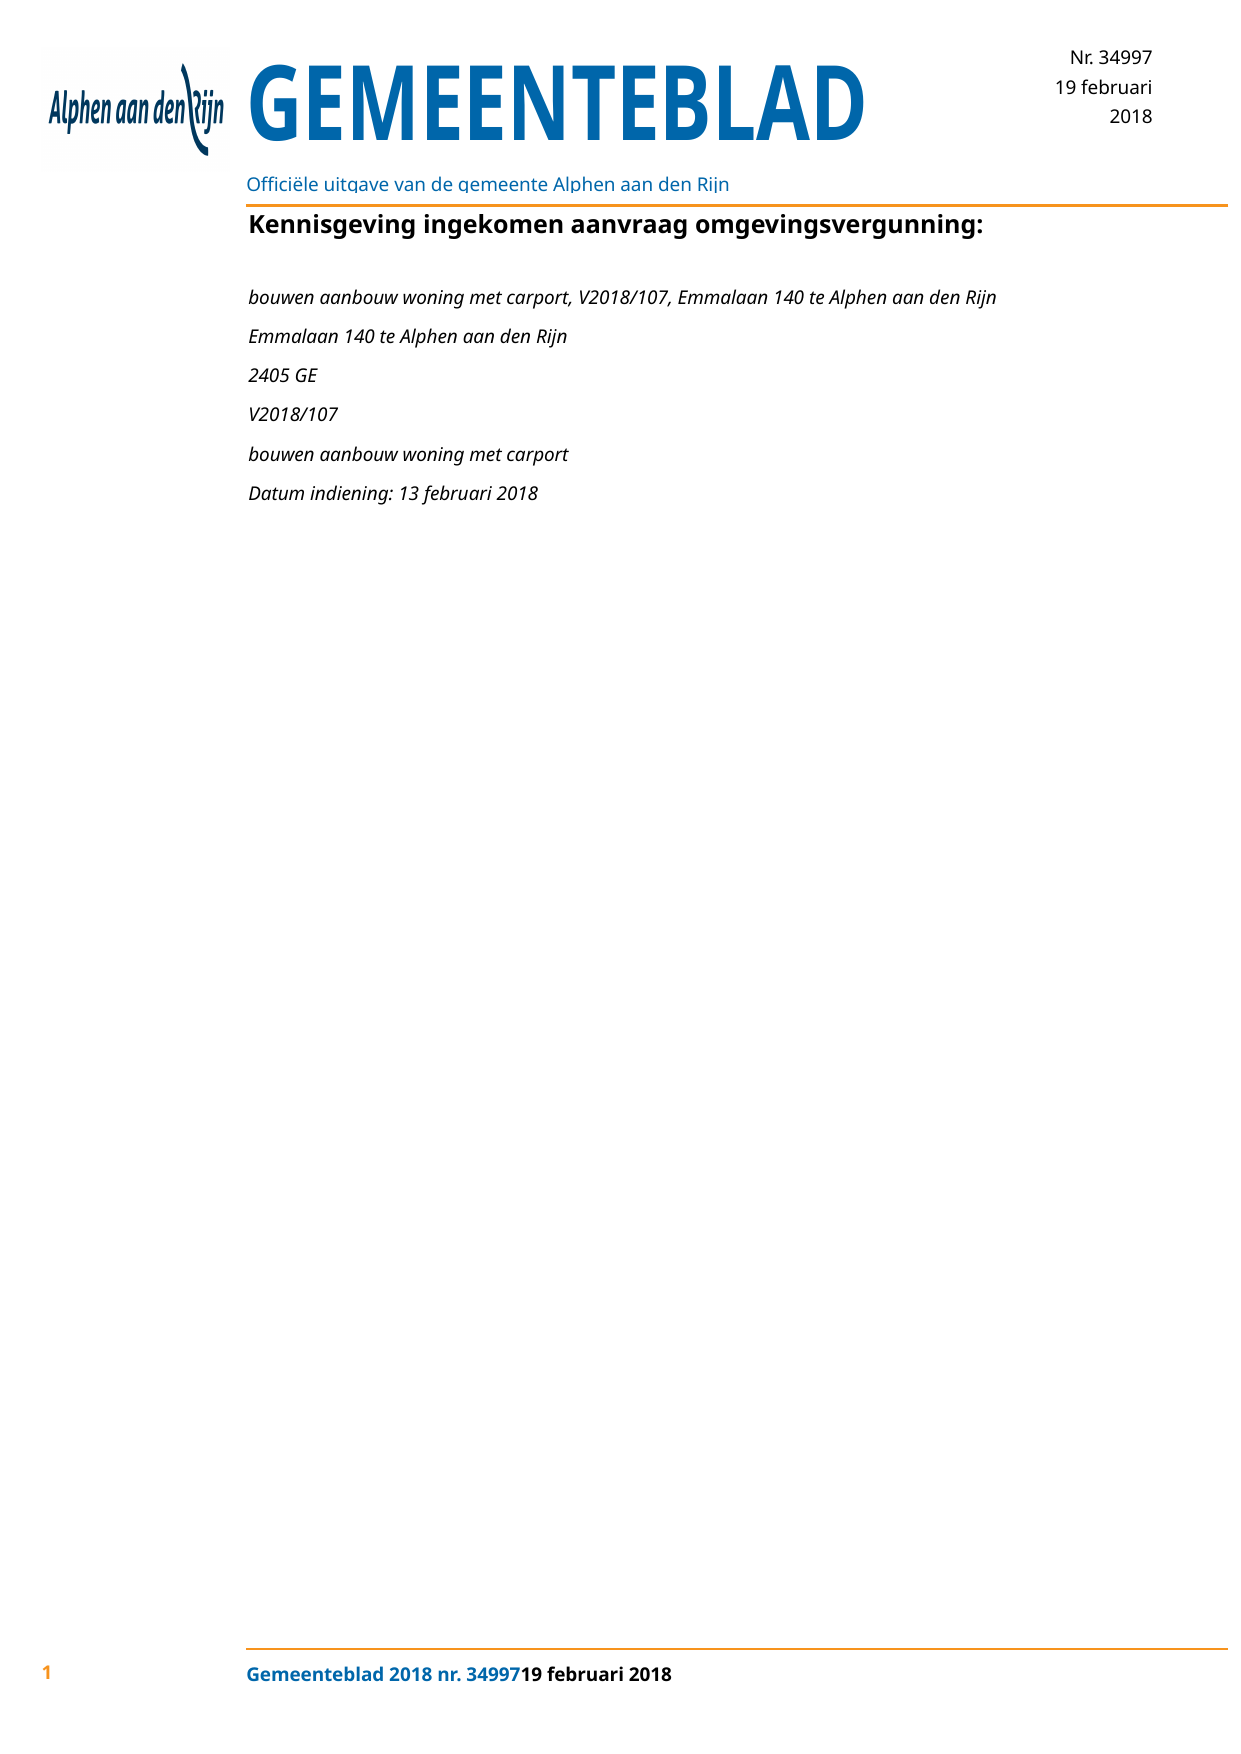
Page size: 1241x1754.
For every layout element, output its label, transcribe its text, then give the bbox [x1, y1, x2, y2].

text V2018/107 [248, 402, 1152, 427]
text Datum indiening: 13 februari 2018 [248, 480, 1152, 506]
picture [41, 47, 231, 172]
text Emmalaan 140 te Alphen aan den Rijn [248, 323, 1152, 349]
text Kennisgeving ingekomen aanvraag omgevingsvergunning: [248, 207, 1152, 241]
text bouwen aanbouw woning met carport [248, 441, 1152, 467]
text 2405 GE [248, 362, 1152, 388]
text bouwen aanbouw woning met carport, V2018/107, Emmalaan 140 te Alphen aan den Rijn [248, 284, 1152, 309]
